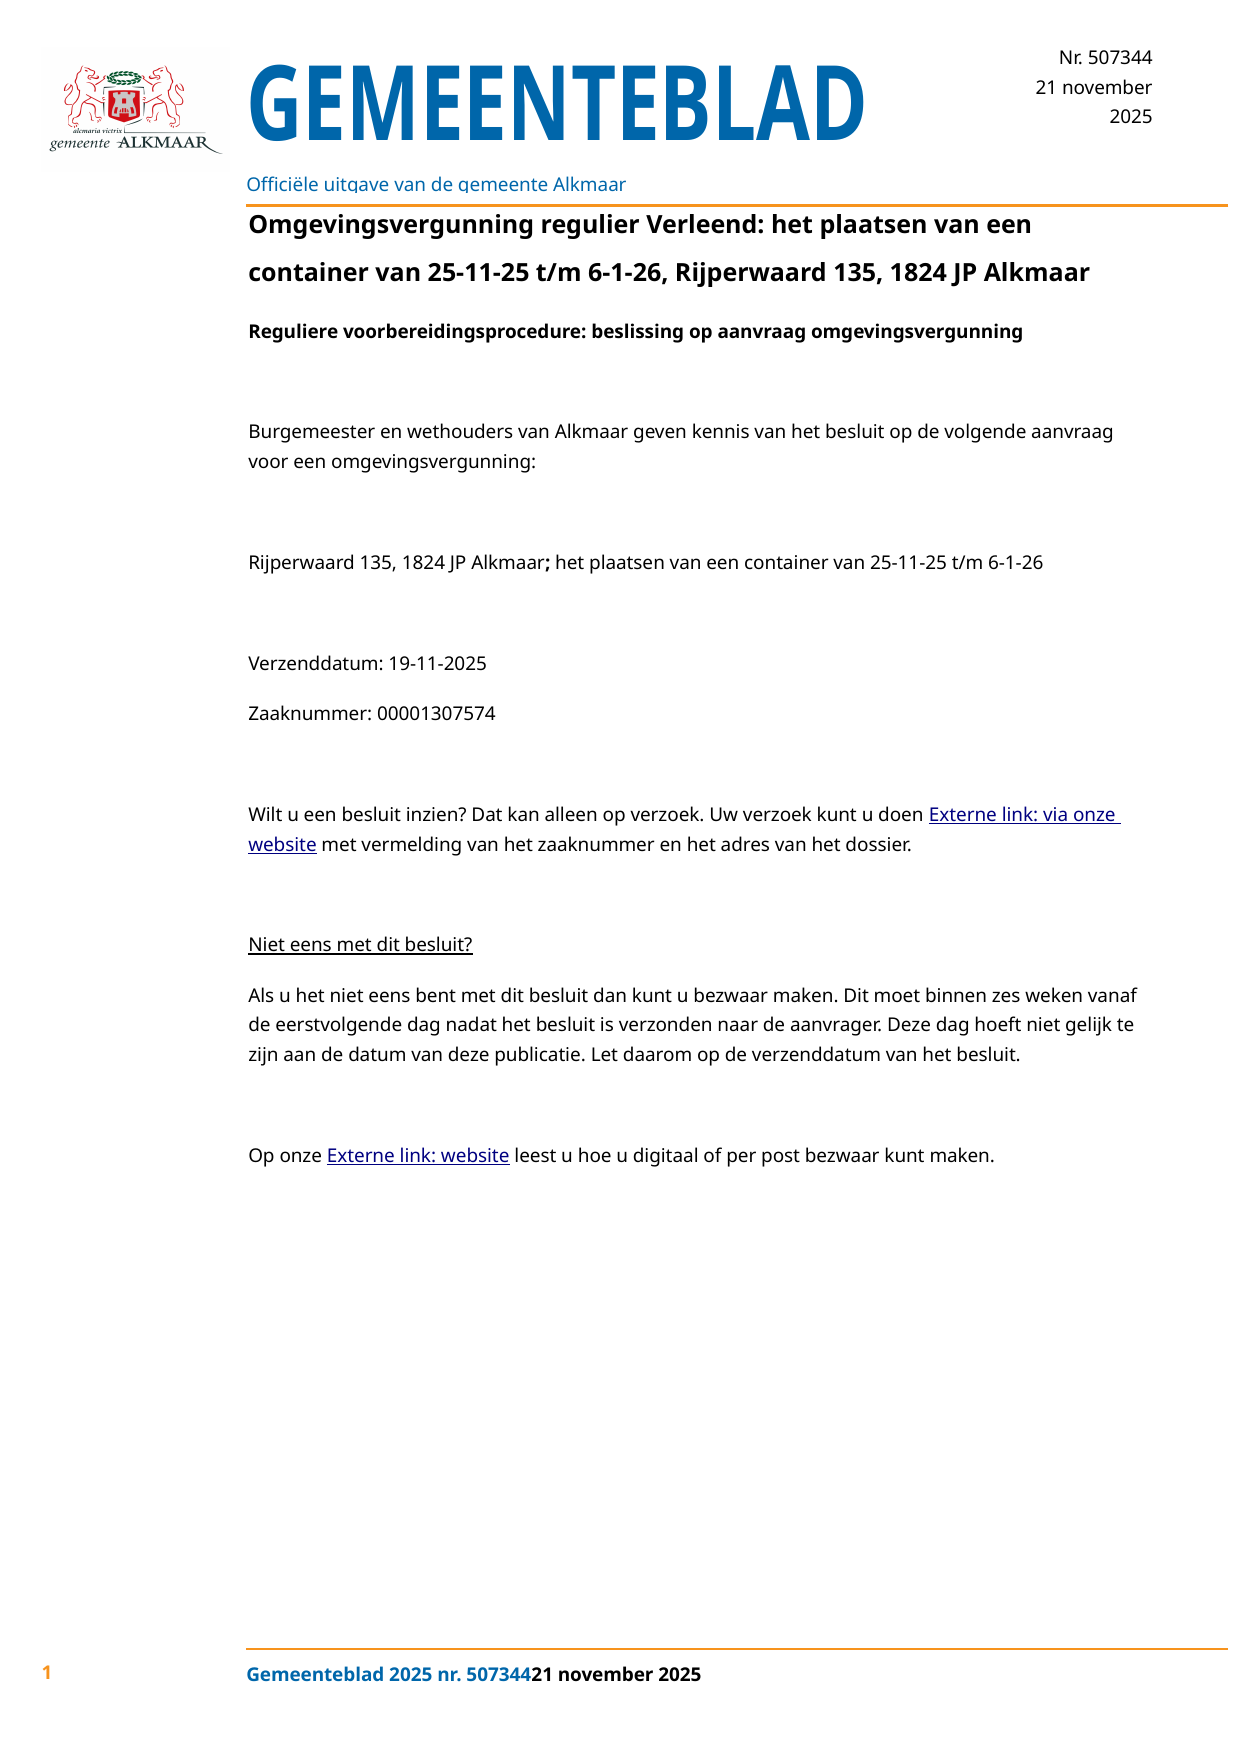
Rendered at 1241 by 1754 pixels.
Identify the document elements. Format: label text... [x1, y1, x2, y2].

text Wilt u een besluit inzien? Dat kan alleen op verzoek. Uw verzoek kunt u doen Externe link: via onze website met vermelding van het zaaknummer en het adres van het dossier. [248, 801, 1152, 857]
text Zaaknummer: 00001307574 [248, 700, 1152, 726]
text Niet eens met dit besluit? [248, 932, 1152, 957]
text Als u het niet eens bent met dit besluit dan kunt u bezwaar maken. Dit moet binnen zes weken vanaf de eerstvolgende dag nadat het besluit is verzonden naar de aanvrager. Deze dag hoeft niet gelijk te zijn aan de datum van deze publicatie. Let daarom op de verzenddatum van het besluit. [248, 982, 1152, 1067]
picture [41, 47, 231, 172]
text Omgevingsvergunning regulier Verleend: het plaatsen van een container van 25-11-25 t/m 6-1-26, Rijperwaard 135, 1824 JP Alkmaar [248, 207, 1152, 288]
text Burgemeester en wethouders van Alkmaar geven kennis van het besluit op de volgende aanvraag voor een omgevingsvergunning: [248, 419, 1152, 474]
text Reguliere voorbereidingsprocedure: beslissing op aanvraag omgevingsvergunning [248, 318, 1152, 344]
text Op onze Externe link: website leest u hoe u digitaal of per post bezwaar kunt maken. [248, 1142, 1152, 1168]
text Verzenddatum: 19-11-2025 [248, 650, 1152, 676]
text Rijperwaard 135, 1824 JP Alkmaar; het plaatsen van een container van 25-11-25 t/m 6-1-26 [248, 549, 1152, 575]
